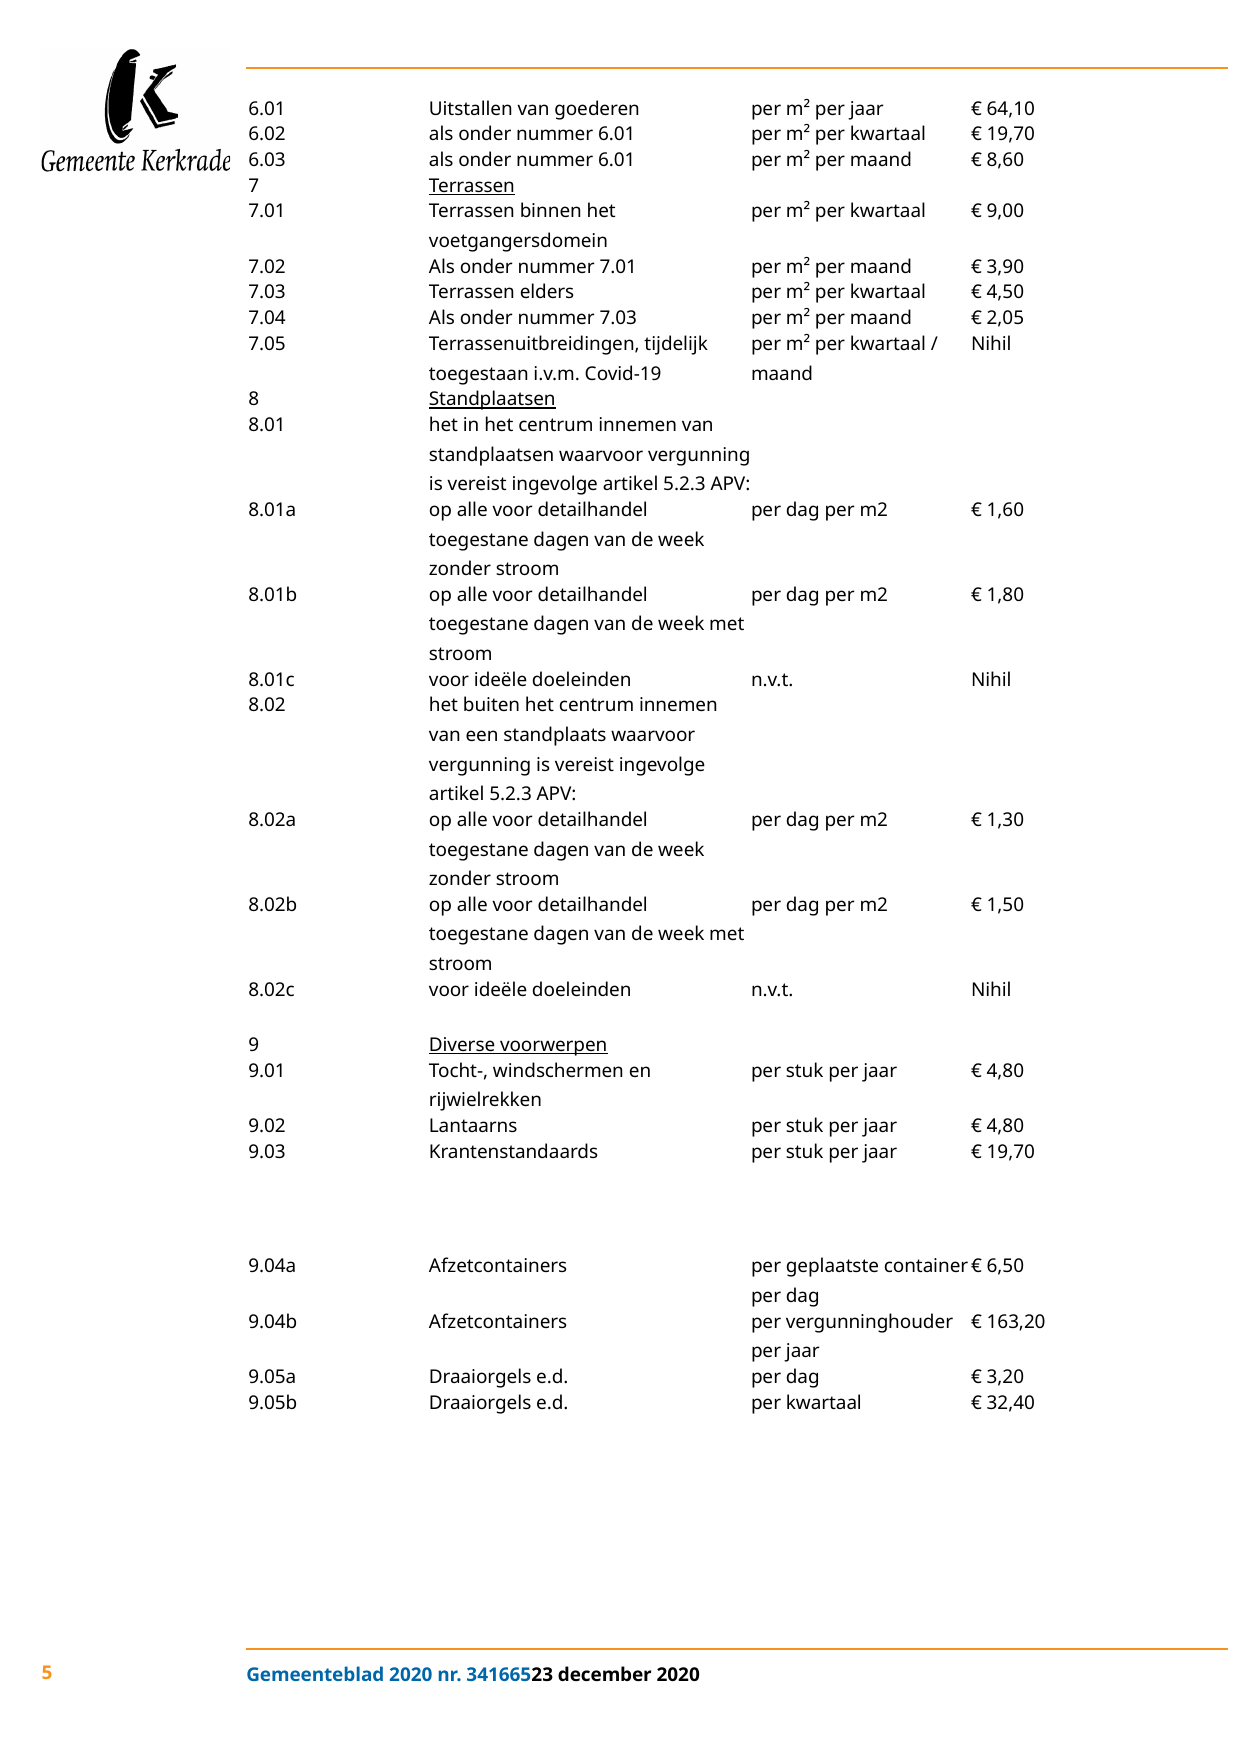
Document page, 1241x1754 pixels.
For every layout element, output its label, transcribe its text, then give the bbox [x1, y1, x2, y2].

table_cell € 1,50 [971, 891, 1152, 976]
table_cell [971, 386, 1152, 411]
table_cell Draaiorgels e.d. [429, 1363, 751, 1389]
table_cell Nihil [971, 976, 1152, 1031]
table_cell 7.04 [248, 305, 429, 330]
table_cell [751, 1031, 971, 1057]
table_cell 9.01 [248, 1057, 429, 1112]
table_cell [971, 172, 1152, 198]
table_cell 6.03 [248, 146, 429, 172]
table_cell 9.04b [248, 1308, 429, 1363]
table_cell per m² per kwartaal [751, 198, 971, 253]
table_cell [751, 172, 971, 198]
table_cell per dag per m2 [751, 496, 971, 581]
table_cell per m² per maand [751, 146, 971, 172]
table_cell per vergunninghouder per jaar [751, 1308, 971, 1363]
table_cell [971, 692, 1152, 806]
table_cell per m² per kwartaal [751, 121, 971, 146]
table_cell Tocht-, windschermen en rijwielrekken [429, 1057, 751, 1112]
table_cell op alle voor detailhandel toegestane dagen van de week zonder stroom [429, 496, 751, 581]
table_cell n.v.t. [751, 666, 971, 692]
table_cell 8.01b [248, 581, 429, 666]
table_cell Diverse voorwerpen [429, 1031, 751, 1057]
table_cell Als onder nummer 7.03 [429, 305, 751, 330]
table_cell Lantaarns [429, 1112, 751, 1138]
table_cell 6.02 [248, 121, 429, 146]
table_cell [971, 1031, 1152, 1057]
table_cell Terrassenuitbreidingen, tijdelijk toegestaan i.v.m. Covid-19 [429, 330, 751, 386]
table_cell per m² per maand [751, 253, 971, 279]
table_cell het in het centrum innemen van standplaatsen waarvoor vergunning is vereist ingevolge artikel 5.2.3 APV: [429, 411, 751, 496]
table_cell Nihil [971, 330, 1152, 386]
table_cell Terrassen binnen het voetgangersdomein [429, 198, 751, 253]
table_cell Krantenstandaards [429, 1138, 751, 1252]
table_cell 6.01 [248, 95, 429, 121]
table_cell per stuk per jaar [751, 1057, 971, 1112]
table_cell 9.04a [248, 1253, 429, 1308]
table_cell 9.03 [248, 1138, 429, 1252]
table_cell € 8,60 [971, 146, 1152, 172]
table_cell per kwartaal [751, 1389, 971, 1414]
table_cell € 2,05 [971, 305, 1152, 330]
table_cell 9.02 [248, 1112, 429, 1138]
table_cell 8.02b [248, 891, 429, 976]
table_cell € 163,20 [971, 1308, 1152, 1363]
table_cell € 1,30 [971, 806, 1152, 891]
table_cell € 6,50 [971, 1253, 1152, 1308]
table_cell 9.05a [248, 1363, 429, 1389]
table_cell het buiten het centrum innemen van een standplaats waarvoor vergunning is vereist ingevolge artikel 5.2.3 APV: [429, 692, 751, 806]
table_cell n.v.t. [751, 976, 971, 1031]
table_cell [751, 692, 971, 806]
table_cell Afzetcontainers [429, 1253, 751, 1308]
table_cell € 3,20 [971, 1363, 1152, 1389]
table_cell Nihil [971, 666, 1152, 692]
table_cell Afzetcontainers [429, 1308, 751, 1363]
table_cell 7.02 [248, 253, 429, 279]
table_cell Uitstallen van goederen [429, 95, 751, 121]
table_cell Als onder nummer 7.01 [429, 253, 751, 279]
table_cell 8.02a [248, 806, 429, 891]
table_cell per geplaatste container per dag [751, 1253, 971, 1308]
table_cell € 64,10 [971, 95, 1152, 121]
table_cell € 1,80 [971, 581, 1152, 666]
table_cell 9 [248, 1031, 429, 1057]
table_cell 8 [248, 386, 429, 411]
table_cell 8.02 [248, 692, 429, 806]
table_cell € 4,80 [971, 1112, 1152, 1138]
table_cell per dag per m2 [751, 806, 971, 891]
table_cell 8.01c [248, 666, 429, 692]
picture [41, 47, 231, 172]
table_cell per dag [751, 1363, 971, 1389]
table_cell Terrassen [429, 172, 751, 198]
table_cell per m² per jaar [751, 95, 971, 121]
table_cell 7 [248, 172, 429, 198]
table_cell als onder nummer 6.01 [429, 121, 751, 146]
table_cell € 9,00 [971, 198, 1152, 253]
table_cell per m² per maand [751, 305, 971, 330]
table_cell € 19,70 [971, 121, 1152, 146]
table_cell 7.05 [248, 330, 429, 386]
table_cell Terrassen elders [429, 279, 751, 304]
table_cell voor ideële doeleinden [429, 666, 751, 692]
table_cell per m² per kwartaal [751, 279, 971, 304]
table_cell € 3,90 [971, 253, 1152, 279]
table_cell per stuk per jaar [751, 1112, 971, 1138]
table_cell op alle voor detailhandel toegestane dagen van de week zonder stroom [429, 806, 751, 891]
table_cell op alle voor detailhandel toegestane dagen van de week met stroom [429, 891, 751, 976]
table_cell [751, 386, 971, 411]
table_cell € 1,60 [971, 496, 1152, 581]
table_cell 7.01 [248, 198, 429, 253]
table_cell 8.01a [248, 496, 429, 581]
table_cell per m² per kwartaal / maand [751, 330, 971, 386]
table_cell Standplaatsen [429, 386, 751, 411]
table_cell per dag per m2 [751, 891, 971, 976]
table_cell op alle voor detailhandel toegestane dagen van de week met stroom [429, 581, 751, 666]
table_cell 8.01 [248, 411, 429, 496]
table_cell 7.03 [248, 279, 429, 304]
table_cell [751, 411, 971, 496]
table_cell € 4,50 [971, 279, 1152, 304]
table_cell € 4,80 [971, 1057, 1152, 1112]
table_cell per dag per m2 [751, 581, 971, 666]
table_cell € 32,40 [971, 1389, 1152, 1414]
table_cell Draaiorgels e.d. [429, 1389, 751, 1414]
table_cell [971, 411, 1152, 496]
table_cell 9.05b [248, 1389, 429, 1414]
table_cell 8.02c [248, 976, 429, 1031]
table_cell € 19,70 [971, 1138, 1152, 1252]
table_cell voor ideële doeleinden [429, 976, 751, 1031]
table_cell als onder nummer 6.01 [429, 146, 751, 172]
table_cell per stuk per jaar [751, 1138, 971, 1252]
